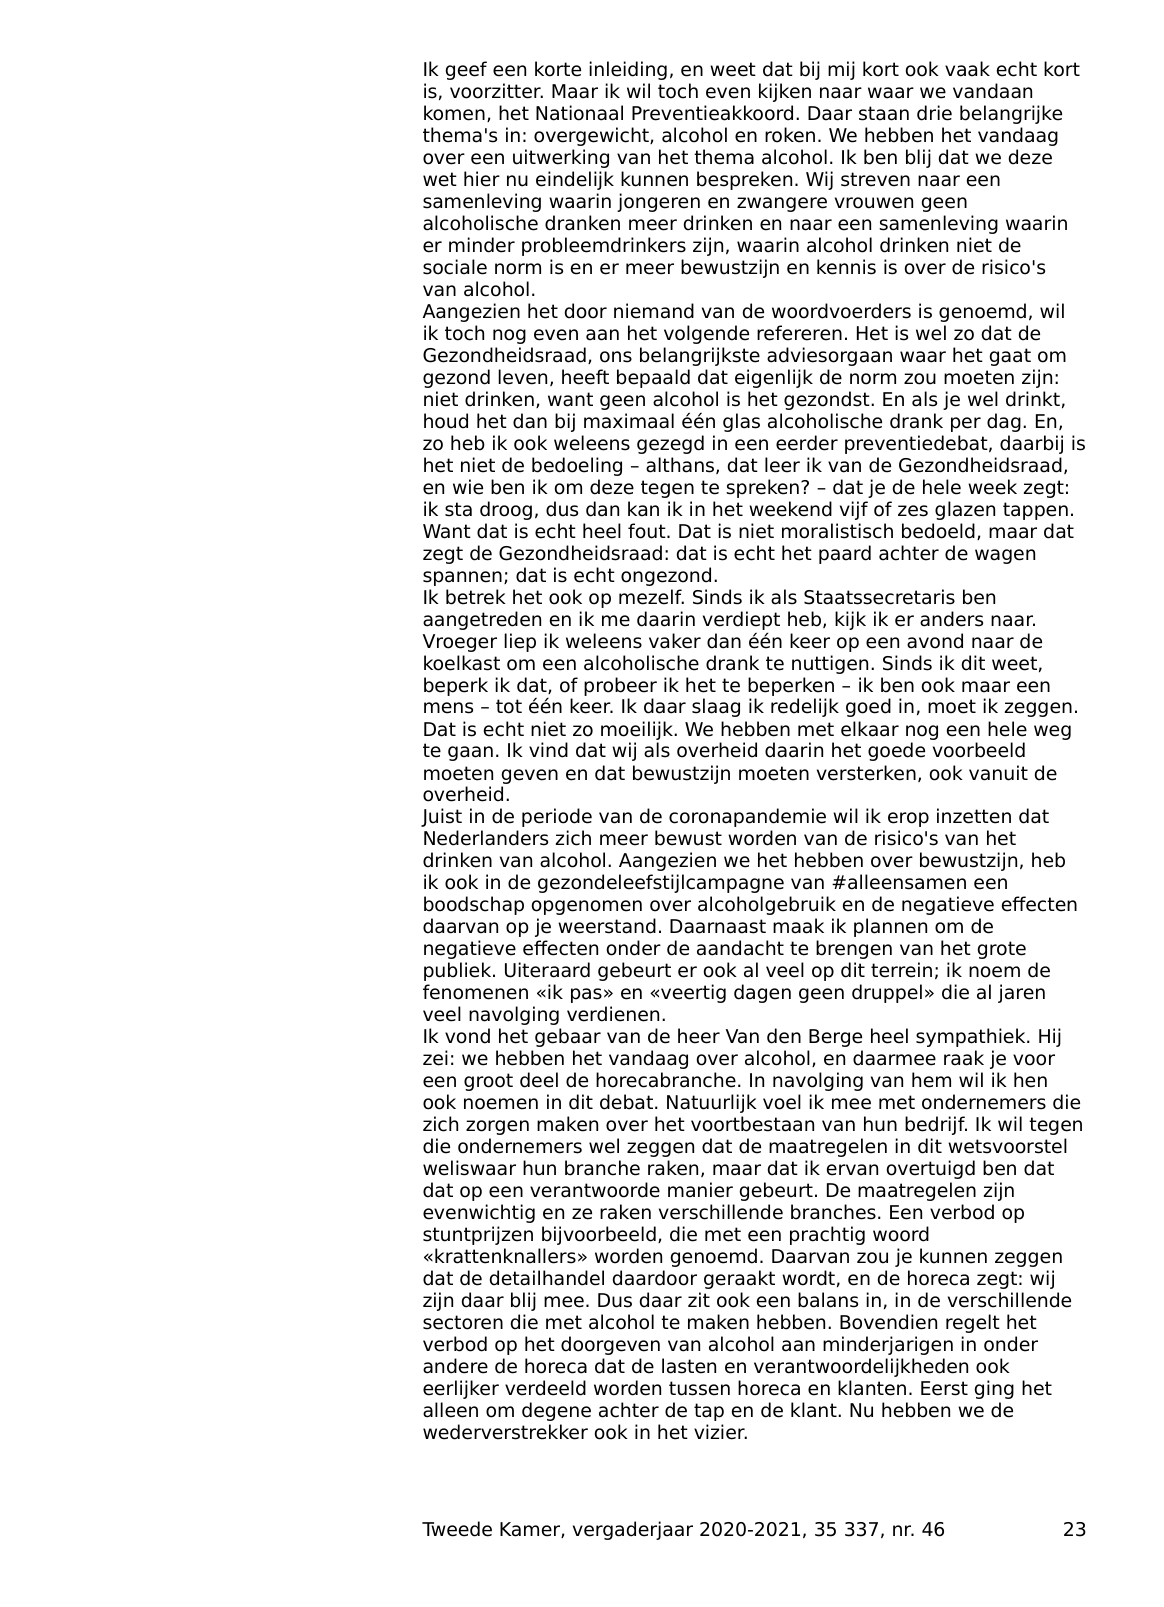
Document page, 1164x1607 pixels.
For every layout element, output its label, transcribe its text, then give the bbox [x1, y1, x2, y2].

text Aangezien het door niemand van de woordvoerders is genoemd, wil ik toch nog even aan het volgende refereren. Het is wel zo dat de Gezondheidsraad, ons belangrijkste adviesorgaan waar het gaat om gezond leven, heeft bepaald dat eigenlijk de norm zou moeten zijn: niet drinken, want geen alcohol is het gezondst. En als je wel drinkt, houd het dan bij maximaal één glas alcoholische drank per dag. En, zo heb ik ook weleens gezegd in een eerder preventiedebat, daarbij is het niet de bedoeling – althans, dat leer ik van de Gezondheidsraad, en wie ben ik om deze tegen te spreken? – dat je de hele week zegt: ik sta droog, dus dan kan ik in het weekend vijf of zes glazen tappen. Want dat is echt heel fout. Dat is niet moralistisch bedoeld, maar dat zegt de Gezondheidsraad: dat is echt het paard achter de wagen spannen; dat is echt ongezond. [422, 301, 1087, 587]
text Juist in de periode van de coronapandemie wil ik erop inzetten dat Nederlanders zich meer bewust worden van de risico's van het drinken van alcohol. Aangezien we het hebben over bewustzijn, heb ik ook in de gezondeleefstijlcampagne van #alleensamen een boodschap opgenomen over alcoholgebruik en de negatieve effecten daarvan op je weerstand. Daarnaast maak ik plannen om de negatieve effecten onder de aandacht te brengen van het grote publiek. Uiteraard gebeurt er ook al veel op dit terrein; ik noem de fenomenen «ik pas» en «veertig dagen geen druppel» die al jaren veel navolging verdienen. [422, 806, 1087, 1026]
text Ik vond het gebaar van de heer Van den Berge heel sympathiek. Hij zei: we hebben het vandaag over alcohol, en daarmee raak je voor een groot deel de horecabranche. In navolging van hem wil ik hen ook noemen in dit debat. Natuurlijk voel ik mee met ondernemers die zich zorgen maken over het voortbestaan van hun bedrijf. Ik wil tegen die ondernemers wel zeggen dat de maatregelen in dit wetsvoorstel weliswaar hun branche raken, maar dat ik ervan overtuigd ben dat dat op een verantwoorde manier gebeurt. De maatregelen zijn evenwichtig en ze raken verschillende branches. Een verbod op stuntprijzen bijvoorbeeld, die met een prachtig woord «krattenknallers» worden genoemd. Daarvan zou je kunnen zeggen dat de detailhandel daardoor geraakt wordt, en de horeca zegt: wij zijn daar blij mee. Dus daar zit ook een balans in, in de verschillende sectoren die met alcohol te maken hebben. Bovendien regelt het verbod op het doorgeven van alcohol aan minderjarigen in onder andere de horeca dat de lasten en verantwoordelijkheden ook eerlijker verdeeld worden tussen horeca en klanten. Eerst ging het alleen om degene achter de tap en de klant. Nu hebben we de wederverstrekker ook in het vizier. [422, 1026, 1087, 1444]
text Ik geef een korte inleiding, en weet dat bij mij kort ook vaak echt kort is, voorzitter. Maar ik wil toch even kijken naar waar we vandaan komen, het Nationaal Preventieakkoord. Daar staan drie belangrijke thema's in: overgewicht, alcohol en roken. We hebben het vandaag over een uitwerking van het thema alcohol. Ik ben blij dat we deze wet hier nu eindelijk kunnen bespreken. Wij streven naar een samenleving waarin jongeren en zwangere vrouwen geen alcoholische dranken meer drinken en naar een samenleving waarin er minder probleemdrinkers zijn, waarin alcohol drinken niet de sociale norm is en er meer bewustzijn en kennis is over de risico's van alcohol. [422, 59, 1087, 301]
text Ik betrek het ook op mezelf. Sinds ik als Staatssecretaris ben aangetreden en ik me daarin verdiept heb, kijk ik er anders naar. Vroeger liep ik weleens vaker dan één keer op een avond naar de koelkast om een alcoholische drank te nuttigen. Sinds ik dit weet, beperk ik dat, of probeer ik het te beperken – ik ben ook maar een mens – tot één keer. Ik daar slaag ik redelijk goed in, moet ik zeggen. Dat is echt niet zo moeilijk. We hebben met elkaar nog een hele weg te gaan. Ik vind dat wij als overheid daarin het goede voorbeeld moeten geven en dat bewustzijn moeten versterken, ook vanuit de overheid. [422, 587, 1087, 806]
